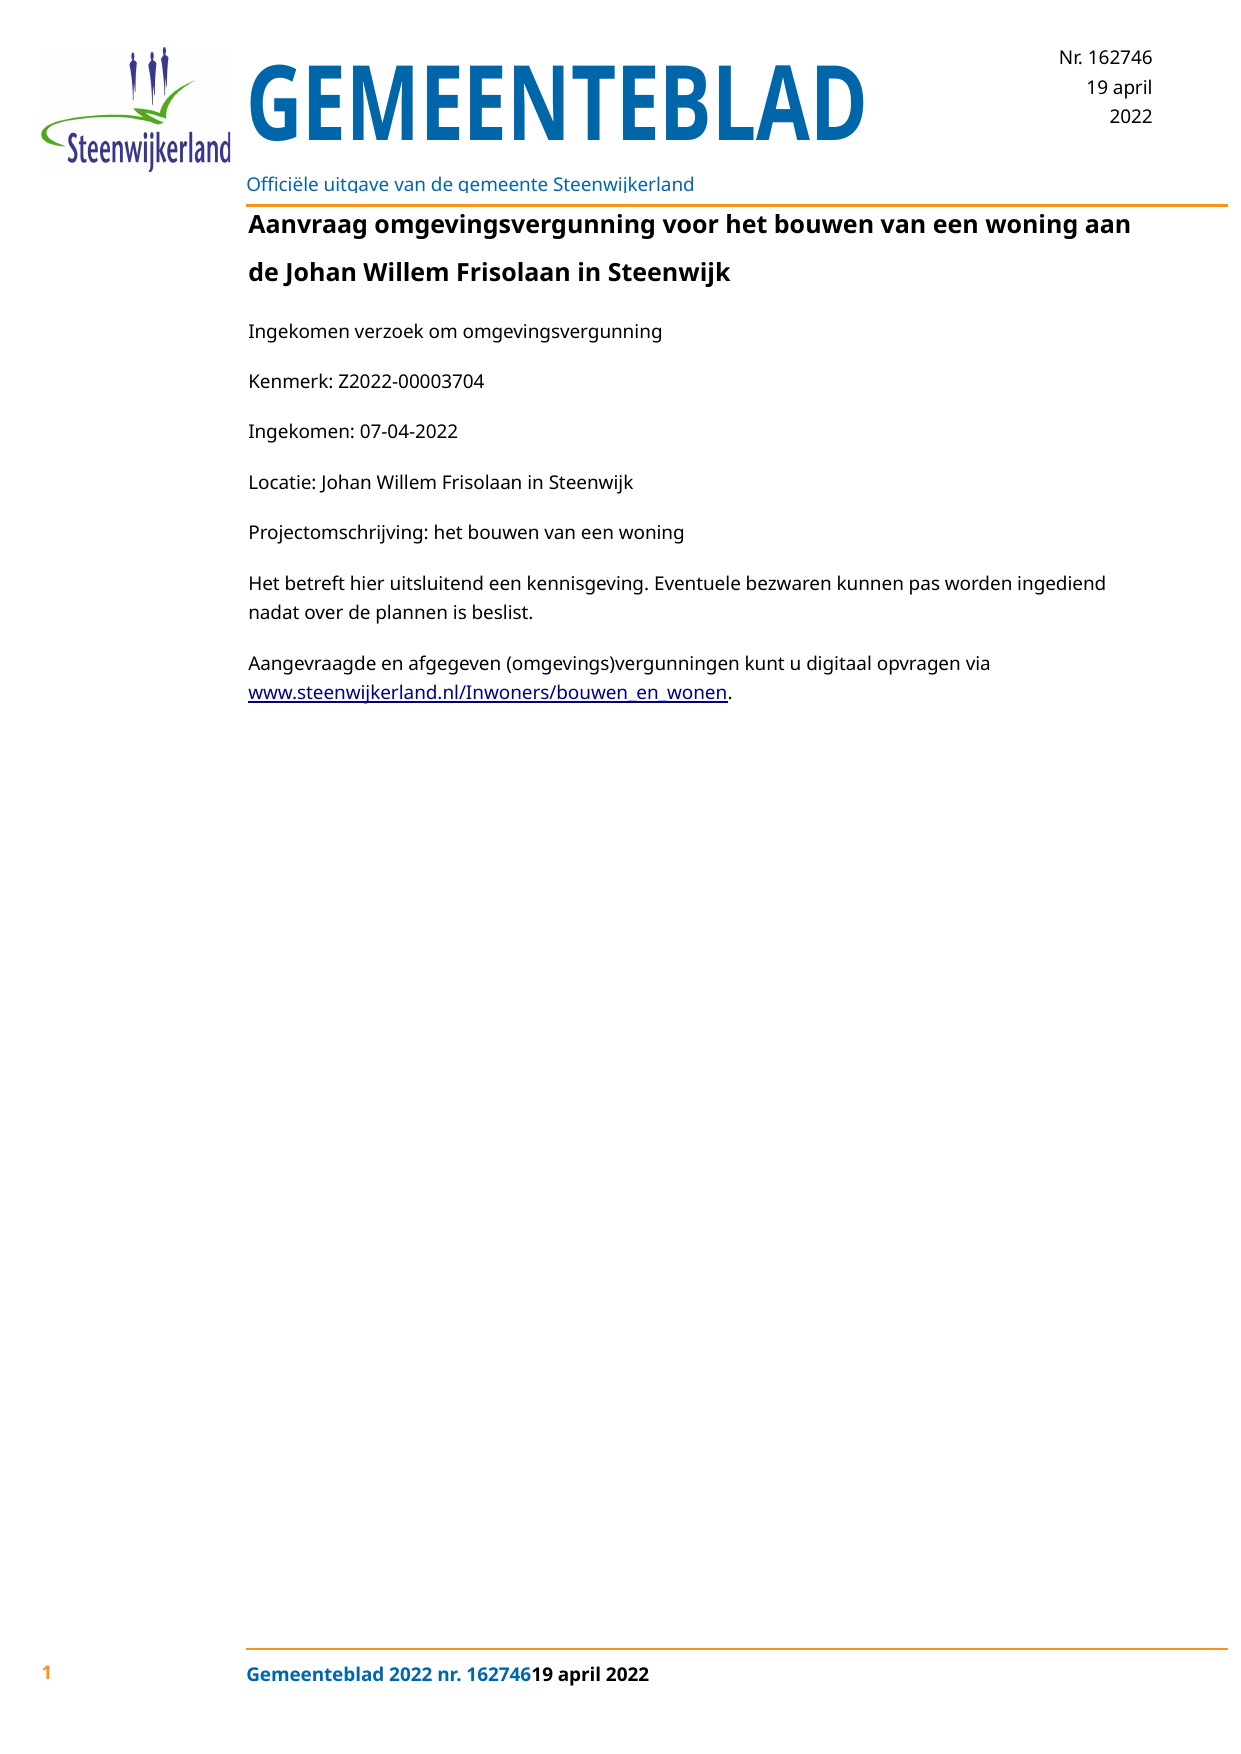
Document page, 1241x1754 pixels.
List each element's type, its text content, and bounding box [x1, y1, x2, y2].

text Het betreft hier uitsluitend een kennisgeving. Eventuele bezwaren kunnen pas worden ingediend nadat over de plannen is beslist. [248, 570, 1152, 625]
text Projectomschrijving: het bouwen van een woning [248, 519, 1152, 545]
text Aangevraagde en afgegeven (omgevings)vergunningen kunt u digitaal opvragen via www.steenwijkerland.nl/Inwoners/bouwen_en_wonen. [248, 650, 1152, 705]
text Kenmerk: Z2022-00003704 [248, 368, 1152, 394]
picture [41, 47, 231, 172]
text Ingekomen verzoek om omgevingsvergunning [248, 318, 1152, 344]
text Locatie: Johan Willem Frisolaan in Steenwijk [248, 469, 1152, 495]
text Aanvraag omgevingsvergunning voor het bouwen van een woning aan de Johan Willem Frisolaan in Steenwijk [248, 207, 1152, 288]
text Ingekomen: 07-04-2022 [248, 419, 1152, 444]
